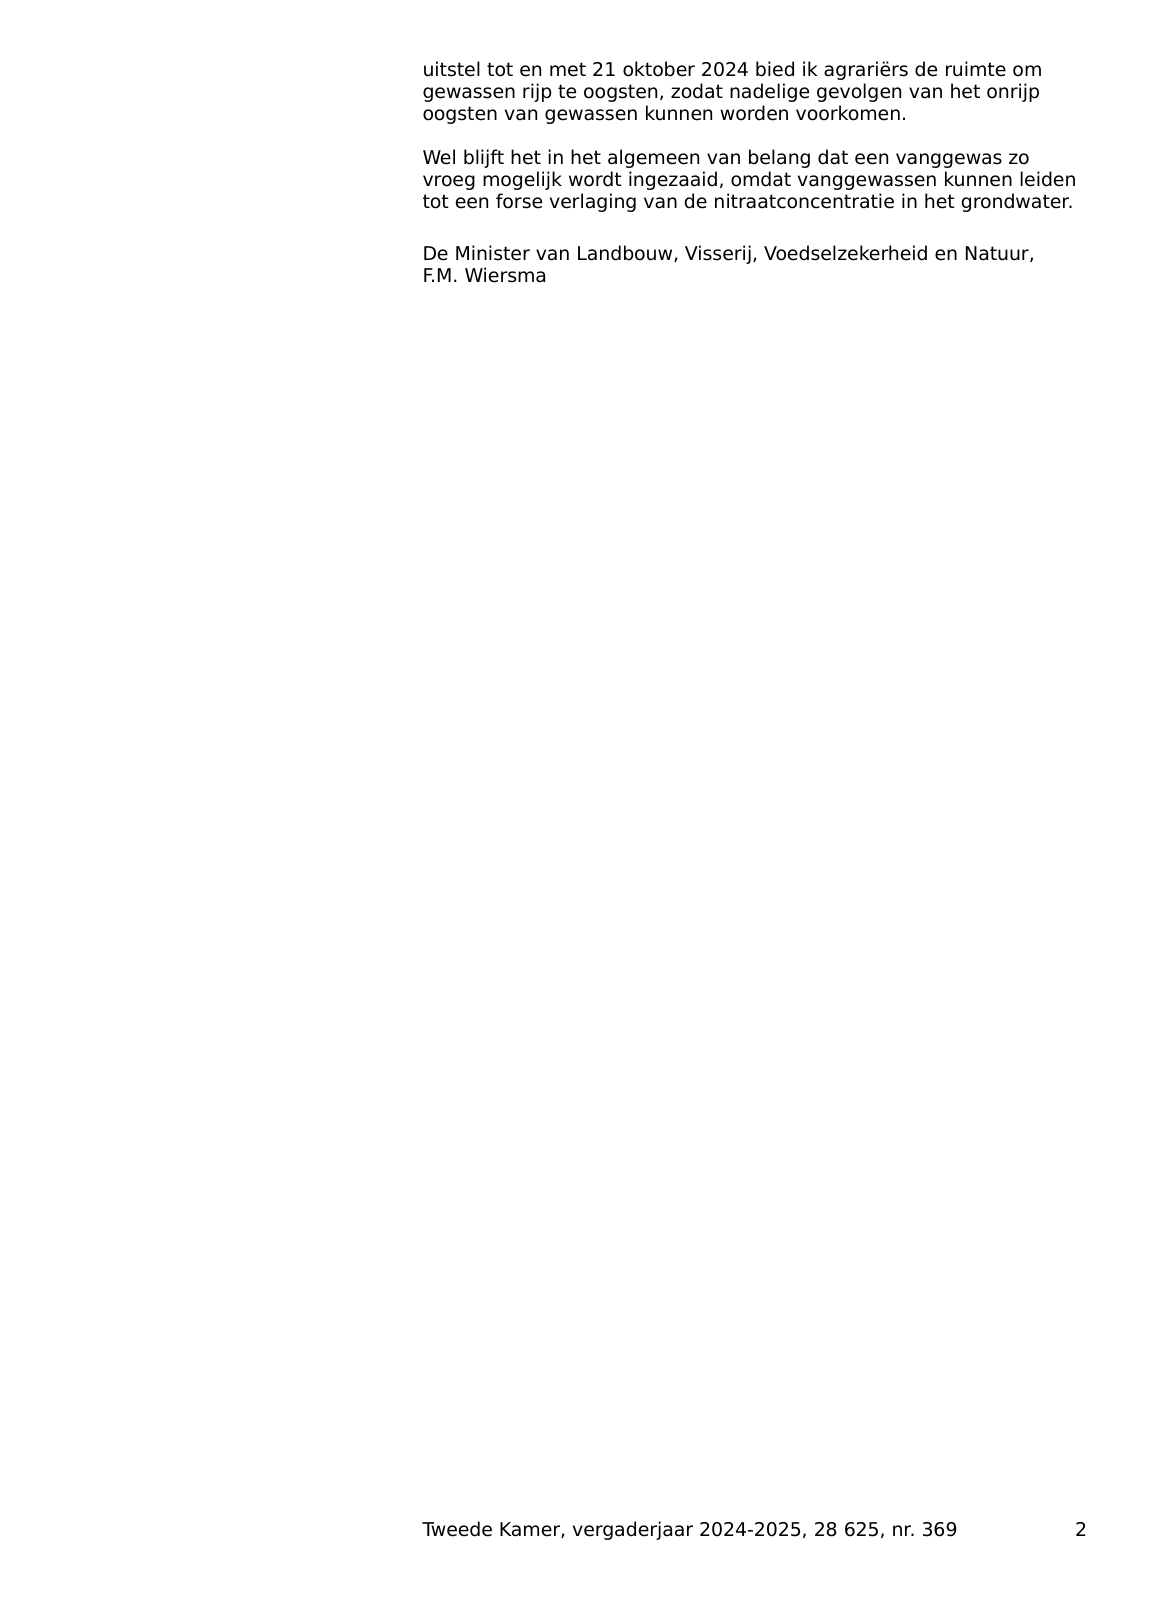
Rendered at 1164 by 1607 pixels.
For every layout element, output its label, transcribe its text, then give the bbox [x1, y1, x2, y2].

text De Minister van Landbouw, Visserij, Voedselzekerheid en Natuur, F.M. Wiersma [422, 243, 1087, 287]
text uitstel tot en met 21 oktober 2024 bied ik agrariërs de ruimte om gewassen rijp te oogsten, zodat nadelige gevolgen van het onrijp oogsten van gewassen kunnen worden voorkomen. [422, 59, 1087, 125]
text Wel blijft het in het algemeen van belang dat een vanggewas zo vroeg mogelijk wordt ingezaaid, omdat vanggewassen kunnen leiden tot een forse verlaging van de nitraatconcentratie in het grondwater. [422, 147, 1087, 213]
